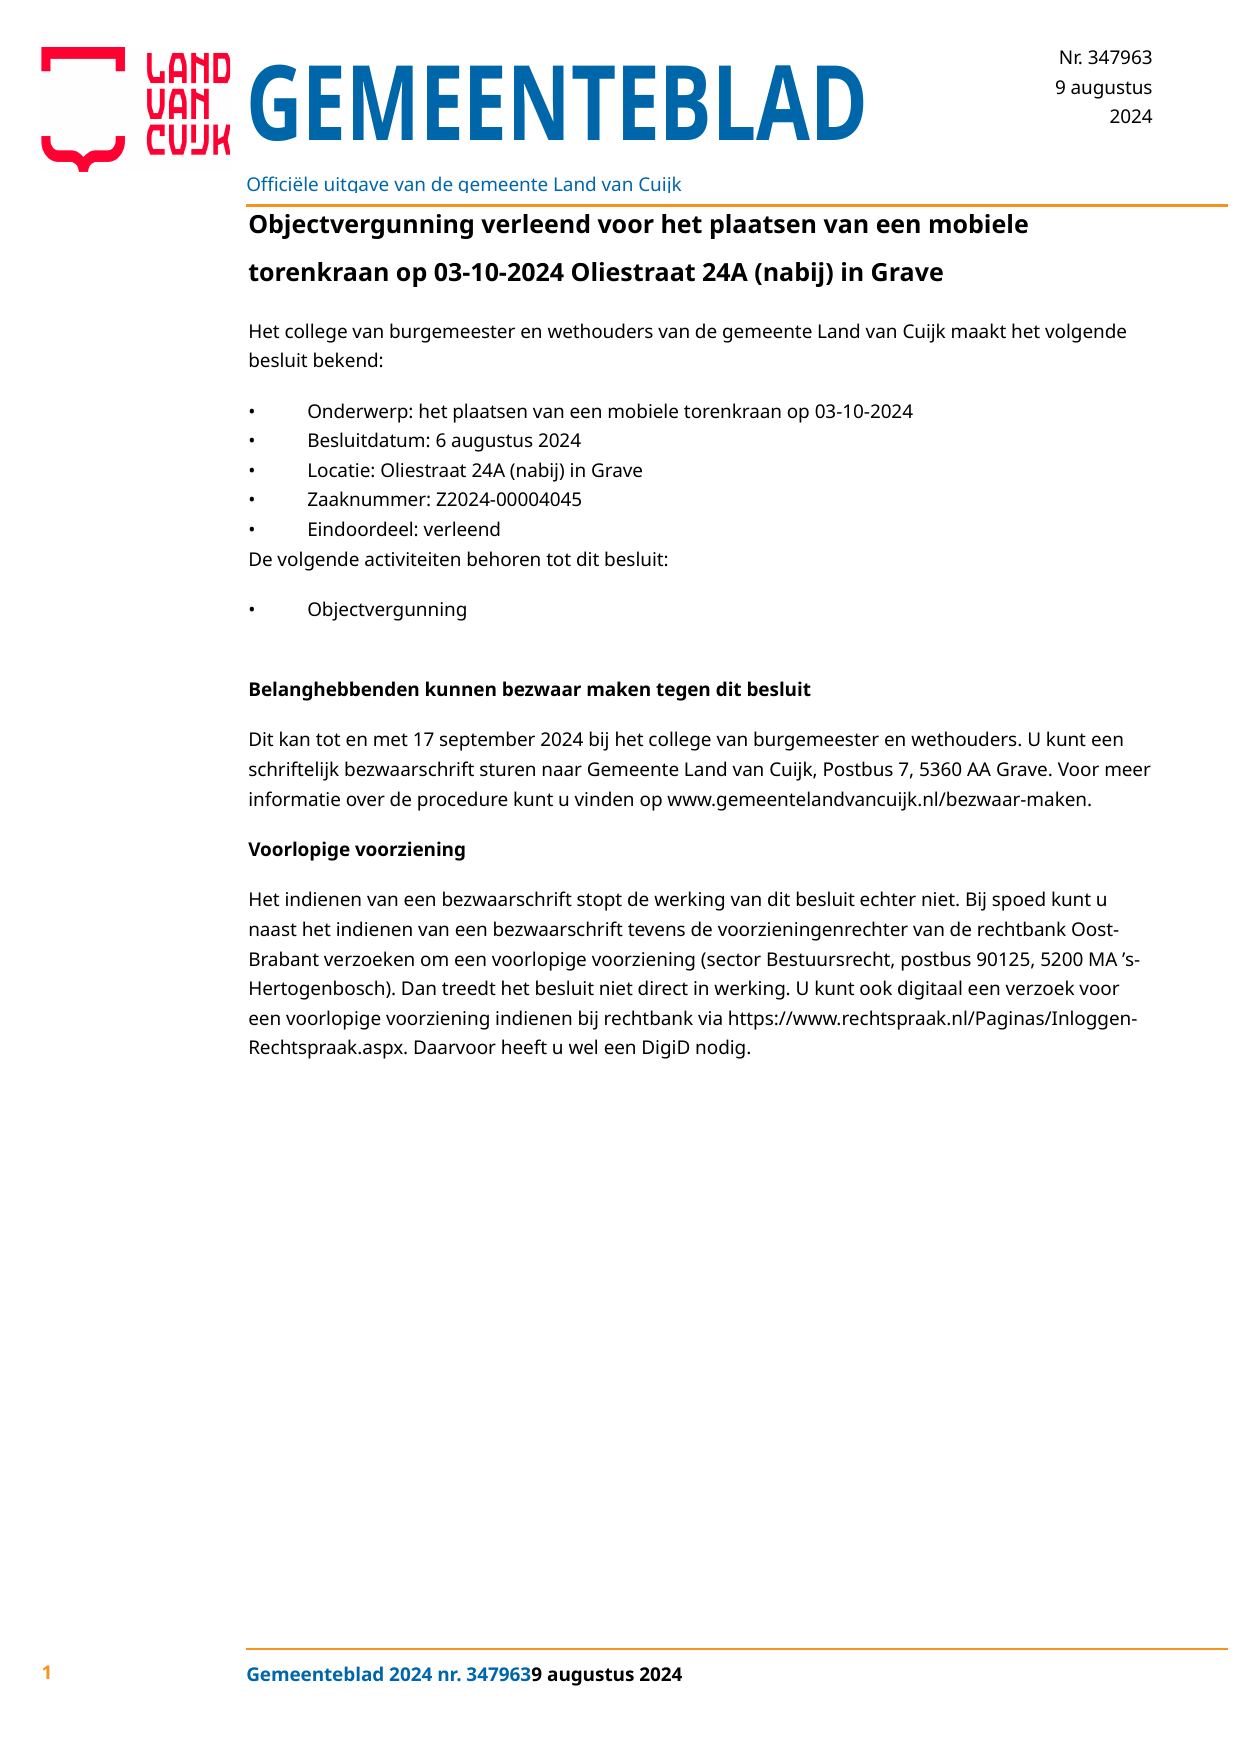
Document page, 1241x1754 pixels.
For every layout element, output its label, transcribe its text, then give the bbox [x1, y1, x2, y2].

text Objectvergunning verleend voor het plaatsen van een mobiele torenkraan op 03-10-2024 Oliestraat 24A (nabij) in Grave [248, 207, 1152, 288]
text Het college van burgemeester en wethouders van de gemeente Land van Cuijk maakt het volgende besluit bekend: [248, 318, 1152, 373]
text Belanghebbenden kunnen bezwaar maken tegen dit besluit [248, 676, 1152, 702]
text De volgende activiteiten behoren tot dit besluit: [248, 546, 1152, 572]
list Onderwerp: het plaatsen van een mobiele torenkraan op 03-10-2024 [248, 398, 1152, 424]
list Eindoordeel: verleend [248, 516, 1152, 542]
text Dit kan tot en met 17 september 2024 bij het college van burgemeester en wethouders. U kunt een schriftelijk bezwaarschrift sturen naar Gemeente Land van Cuijk, Postbus 7, 5360 AA Grave. Voor meer informatie over de procedure kunt u vinden op www.gemeentelandvancuijk.nl/bezwaar-maken. [248, 727, 1152, 812]
text Het indienen van een bezwaarschrift stopt de werking van dit besluit echter niet. Bij spoed kunt u naast het indienen van een bezwaarschrift tevens de voorzieningenrechter van de rechtbank Oost-Brabant verzoeken om een voorlopige voorziening (sector Bestuursrecht, postbus 90125, 5200 MA ’s-Hertogenbosch). Dan treedt het besluit niet direct in werking. U kunt ook digitaal een verzoek voor een voorlopige voorziening indienen bij rechtbank via https://www.rechtspraak.nl/Paginas/Inloggen-Rechtspraak.aspx. Daarvoor heeft u wel een DigiD nodig. [248, 887, 1152, 1060]
list Zaaknummer: Z2024-00004045 [248, 487, 1152, 512]
list Locatie: Oliestraat 24A (nabij) in Grave [248, 457, 1152, 483]
list Besluitdatum: 6 augustus 2024 [248, 427, 1152, 453]
picture [41, 47, 231, 172]
list Objectvergunning [248, 596, 1152, 622]
text Voorlopige voorziening [248, 836, 1152, 862]
